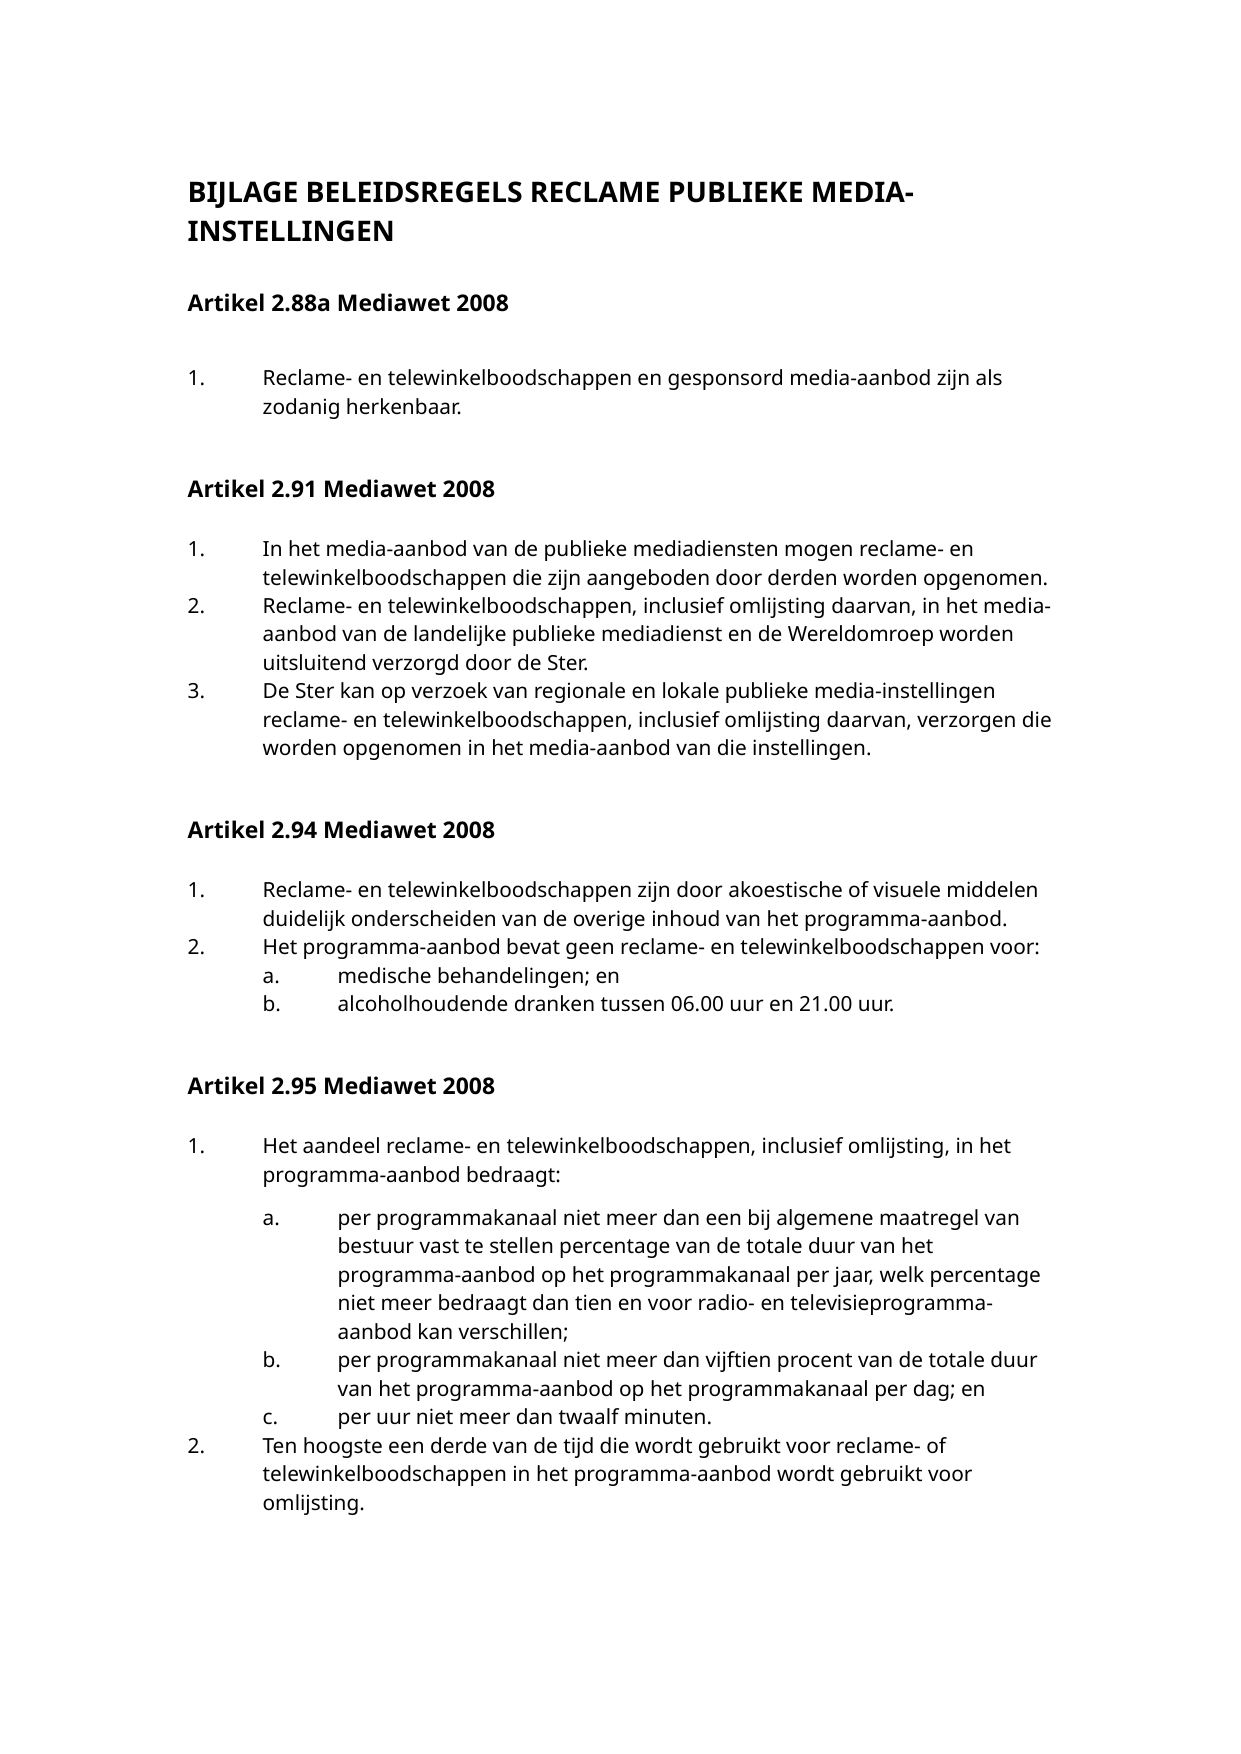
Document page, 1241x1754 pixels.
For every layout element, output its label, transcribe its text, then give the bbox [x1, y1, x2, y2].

list De Ster kan op verzoek van regionale en lokale publieke media-instellingen reclame- en telewinkelboodschappen, inclusief omlijsting daarvan, verzorgen die worden opgenomen in het media-aanbod van die instellingen. [187, 676, 1053, 762]
subtitle Artikel 2.91 Mediawet 2008 [187, 473, 1053, 504]
list Reclame- en telewinkelboodschappen, inclusief omlijsting daarvan, in het media-aanbod van de landelijke publieke mediadienst en de Wereldomroep worden uitsluitend verzorgd door de Ster. [187, 591, 1053, 676]
subtitle Artikel 2.94 Mediawet 2008 [187, 814, 1053, 845]
list In het media-aanbod van de publieke mediadiensten mogen reclame- en telewinkelboodschappen die zijn aangeboden door derden worden opgenomen. [187, 534, 1053, 591]
list Het programma-aanbod bevat geen reclame- en telewinkelboodschappen voor: [187, 932, 1053, 961]
list Reclame- en telewinkelboodschappen en gesponsord media-aanbod zijn als zodanig herkenbaar. [187, 363, 1053, 420]
list per programmakanaal niet meer dan een bij algemene maatregel van bestuur vast te stellen percentage van de totale duur van het programma-aanbod op het programmakanaal per jaar, welk percentage niet meer bedraagt dan tien en voor radio- en televisieprogramma-aanbod kan verschillen; [262, 1203, 1053, 1345]
list Reclame- en telewinkelboodschappen zijn door akoestische of visuele middelen duidelijk onderscheiden van de overige inhoud van het programma-aanbod. [187, 875, 1053, 932]
list medische behandelingen; en [262, 961, 1053, 989]
subtitle Artikel 2.95 Mediawet 2008 [187, 1070, 1053, 1101]
list per programmakanaal niet meer dan vijftien procent van de totale duur van het programma-aanbod op het programmakanaal per dag; en [262, 1345, 1053, 1402]
list Het aandeel reclame- en telewinkelboodschappen, inclusief omlijsting, in het programma-aanbod bedraagt: [187, 1131, 1053, 1188]
list alcoholhoudende dranken tussen 06.00 uur en 21.00 uur. [262, 989, 1053, 1018]
subtitle Artikel 2.88a Mediawet 2008 [187, 287, 1053, 318]
list per uur niet meer dan twaalf minuten. [262, 1402, 1053, 1431]
subtitle BIJLAGE BELEIDSREGELS RECLAME PUBLIEKE MEDIA-INSTELLINGEN [187, 172, 1053, 250]
list Ten hoogste een derde van de tijd die wordt gebruikt voor reclame- of telewinkelboodschappen in het programma-aanbod wordt gebruikt voor omlijsting. [187, 1431, 1053, 1516]
